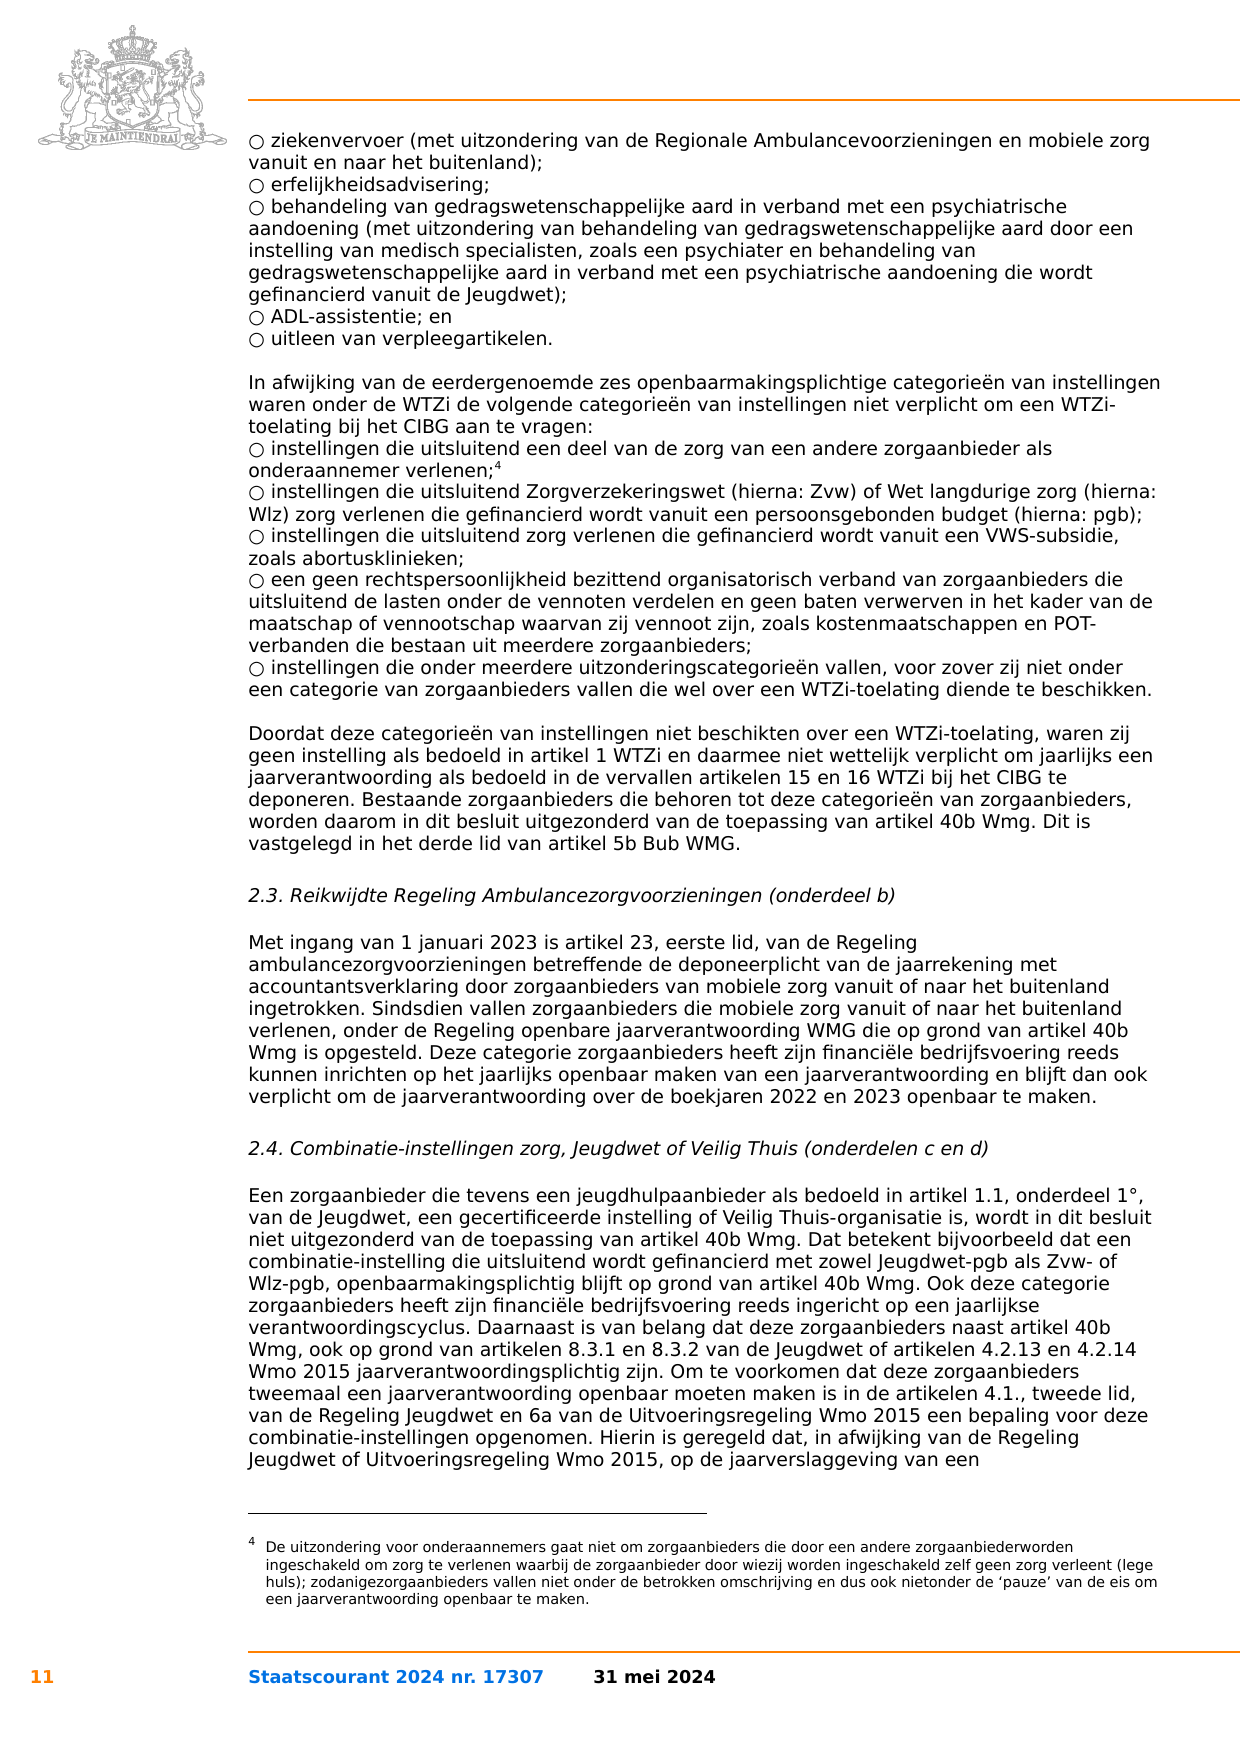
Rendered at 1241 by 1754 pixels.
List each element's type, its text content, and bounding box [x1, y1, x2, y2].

text ○ erfelijkheidsadvisering; [248, 174, 1163, 196]
text Een zorgaanbieder die tevens een jeugdhulpaanbieder als bedoeld in artikel 1.1, onderdeel 1°, van de Jeugdwet, een gecertificeerde instelling of Veilig Thuis-organisatie is, wordt in dit besluit niet uitgezonderd van de toepassing van artikel 40b Wmg. Dat betekent bijvoorbeeld dat een combinatie-instelling die uitsluitend wordt gefinancierd met zowel Jeugdwet-pgb als Zvw- of Wlz-pgb, openbaarmakingsplichtig blijft op grond van artikel 40b Wmg. Ook deze categorie zorgaanbieders heeft zijn financiële bedrijfsvoering reeds ingericht op een jaarlijkse verantwoordingscyclus. Daarnaast is van belang dat deze zorgaanbieders naast artikel 40b Wmg, ook op grond van artikelen 8.3.1 en 8.3.2 van de Jeugdwet of artikelen 4.2.13 en 4.2.14 Wmo 2015 jaarverantwoordingsplichtig zijn. Om te voorkomen dat deze zorgaanbieders tweemaal een jaarverantwoording openbaar moeten maken is in de artikelen 4.1., tweede lid, van de Regeling Jeugdwet en 6a van de Uitvoeringsregeling Wmo 2015 een bepaling voor deze combinatie-instellingen opgenomen. Hierin is geregeld dat, in afwijking van de Regeling Jeugdwet of Uitvoeringsregeling Wmo 2015, op de jaarverslaggeving van een [248, 1185, 1163, 1471]
text ○ instellingen die uitsluitend een deel van de zorg van een andere zorgaanbieder als onderaannemer verlenen; [248, 437, 1163, 481]
text De uitzondering voor onderaannemers gaat niet om zorgaanbieders die door een andere zorgaanbiederworden ingeschakeld om zorg te verlenen waarbij de zorgaanbieder door wiezij worden ingeschakeld zelf geen zorg verleent (lege huls); zodanigezorgaanbieders vallen niet onder de betrokken omschrijving en dus ook nietonder de ‘pauze’ van de eis om een jaarverantwoording openbaar te maken. [248, 1535, 1163, 1608]
subtitle 2.3. Reikwijdte Regeling Ambulancezorgvoorzieningen (onderdeel b) [248, 885, 1163, 907]
text ○ behandeling van gedragswetenschappelijke aard in verband met een psychiatrische aandoening (met uitzondering van behandeling van gedragswetenschappelijke aard door een instelling van medisch specialisten, zoals een psychiater en behandeling van gedragswetenschappelijke aard in verband met een psychiatrische aandoening die wordt gefinancierd vanuit de Jeugdwet); [248, 196, 1163, 306]
text ○ een geen rechtspersoonlijkheid bezittend organisatorisch verband van zorgaanbieders die uitsluitend de lasten onder de vennoten verdelen en geen baten verwerven in het kader van de maatschap of vennootschap waarvan zij vennoot zijn, zoals kostenmaatschappen en POT-verbanden die bestaan uit meerdere zorgaanbieders; [248, 569, 1163, 657]
text ○ instellingen die uitsluitend zorg verlenen die gefinancierd wordt vanuit een VWS-subsidie, zoals abortusklinieken; [248, 525, 1163, 569]
text ○ instellingen die uitsluitend Zorgverzekeringswet (hierna: Zvw) of Wet langdurige zorg (hierna: Wlz) zorg verlenen die gefinancierd wordt vanuit een persoonsgebonden budget (hierna: pgb); [248, 481, 1163, 525]
text Met ingang van 1 januari 2023 is artikel 23, eerste lid, van de Regeling ambulancezorgvoorzieningen betreffende de deponeerplicht van de jaarrekening met accountantsverklaring door zorgaanbieders van mobiele zorg vanuit of naar het buitenland ingetrokken. Sindsdien vallen zorgaanbieders die mobiele zorg vanuit of naar het buitenland verlenen, onder de Regeling openbare jaarverantwoording WMG die op grond van artikel 40b Wmg is opgesteld. Deze categorie zorgaanbieders heeft zijn financiële bedrijfsvoering reeds kunnen inrichten op het jaarlijks openbaar maken van een jaarverantwoording en blijft dan ook verplicht om de jaarverantwoording over de boekjaren 2022 en 2023 openbaar te maken. [248, 932, 1163, 1108]
text Doordat deze categorieën van instellingen niet beschikten over een WTZi-toelating, waren zij geen instelling als bedoeld in artikel 1 WTZi en daarmee niet wettelijk verplicht om jaarlijks een jaarverantwoording als bedoeld in de vervallen artikelen 15 en 16 WTZi bij het CIBG te deponeren. Bestaande zorgaanbieders die behoren tot deze categorieën van zorgaanbieders, worden daarom in dit besluit uitgezonderd van de toepassing van artikel 40b Wmg. Dit is vastgelegd in het derde lid van artikel 5b Bub WMG. [248, 723, 1163, 855]
picture [38, 25, 227, 150]
text ○ ziekenvervoer (met uitzondering van de Regionale Ambulancevoorzieningen en mobiele zorg vanuit en naar het buitenland); [248, 130, 1163, 174]
text In afwijking van de eerdergenoemde zes openbaarmakingsplichtige categorieën van instellingen waren onder de WTZi de volgende categorieën van instellingen niet verplicht om een WTZi-toelating bij het CIBG aan te vragen: [248, 372, 1163, 437]
text ○ ADL-assistentie; en [248, 306, 1163, 328]
text ○ uitleen van verpleegartikelen. [248, 328, 1163, 350]
text ○ instellingen die onder meerdere uitzonderingscategorieën vallen, voor zover zij niet onder een categorie van zorgaanbieders vallen die wel over een WTZi-toelating diende te beschikken. [248, 657, 1163, 701]
subtitle 2.4. Combinatie-instellingen zorg, Jeugdwet of Veilig Thuis (onderdelen c en d) [248, 1138, 1163, 1160]
